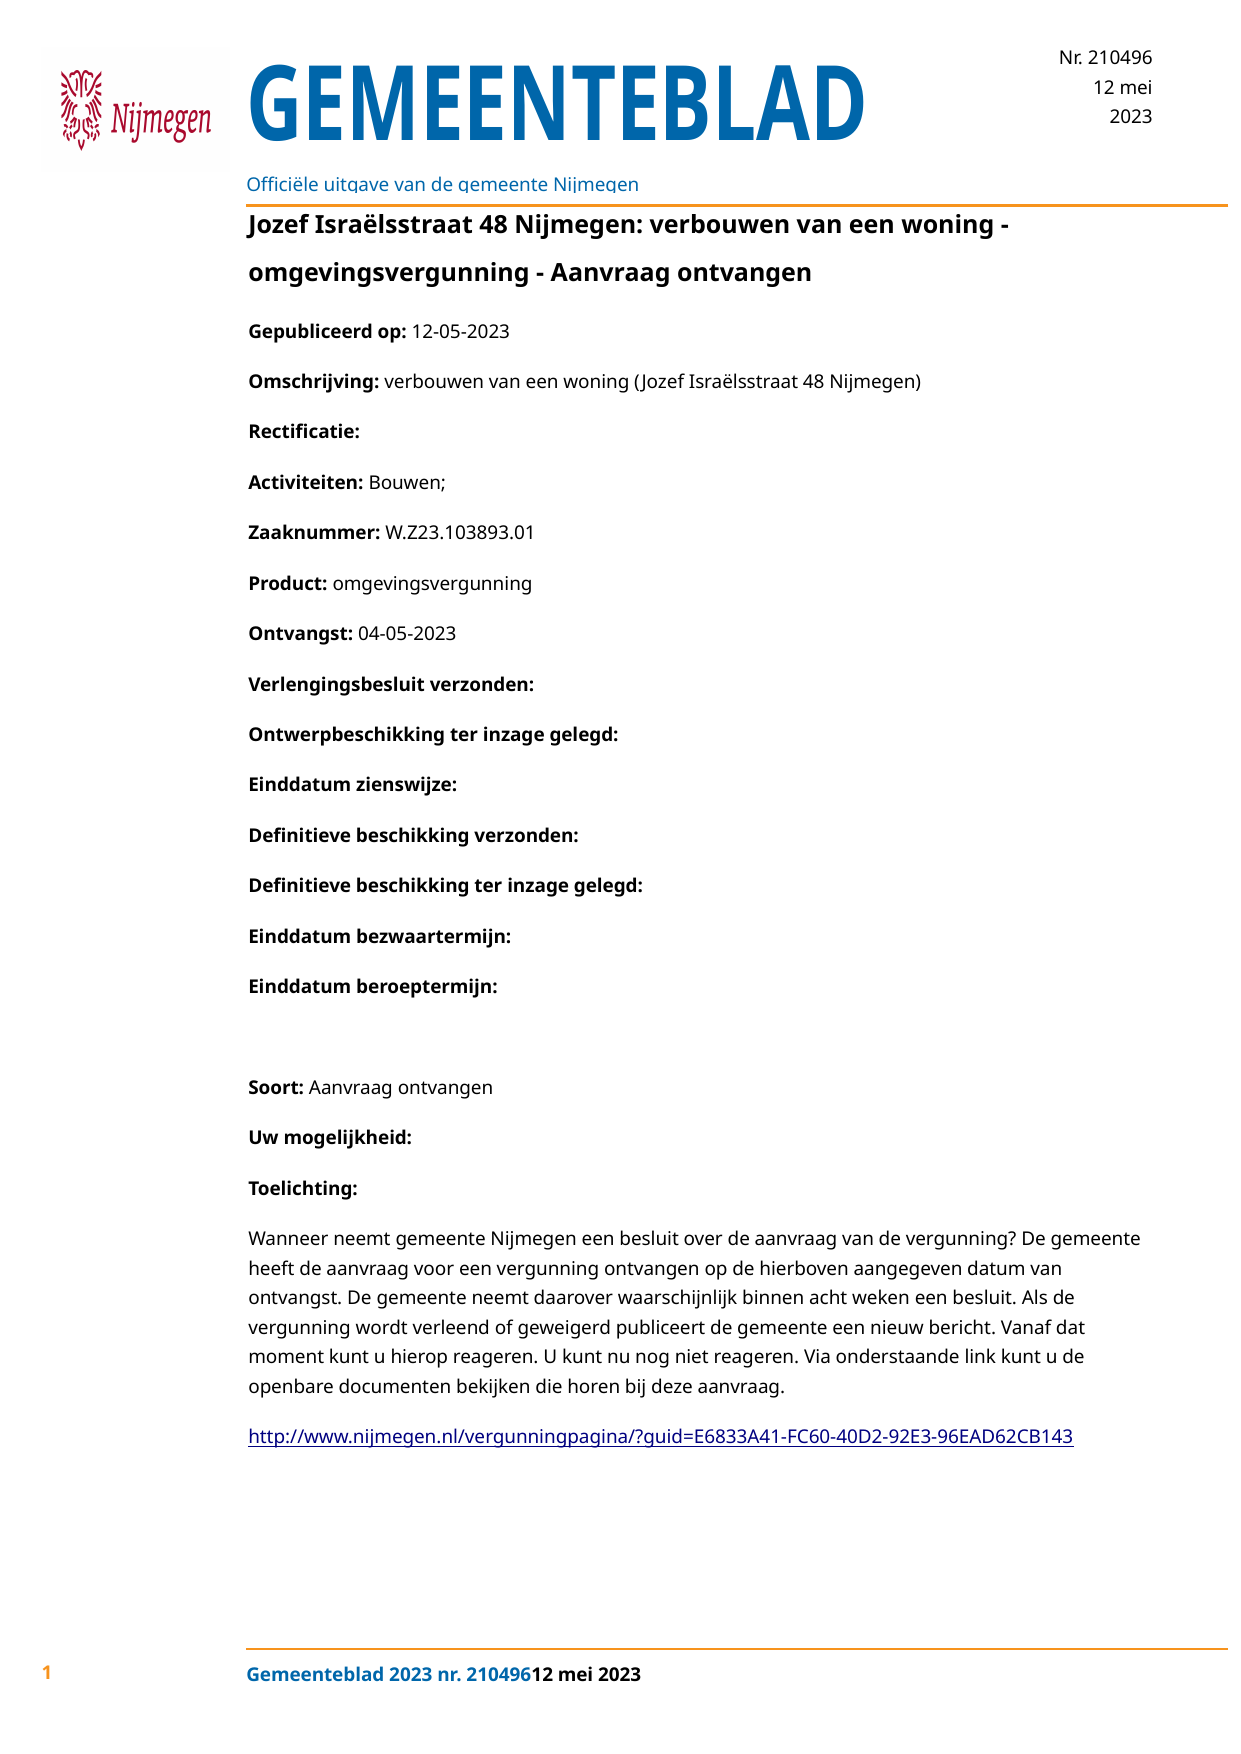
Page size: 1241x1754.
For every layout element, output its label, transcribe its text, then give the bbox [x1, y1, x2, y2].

text Soort: Aanvraag ontvangen [248, 1074, 1152, 1100]
text Einddatum zienswijze: [248, 772, 1152, 797]
text Definitieve beschikking ter inzage gelegd: [248, 872, 1152, 898]
text http://www.nijmegen.nl/vergunningpagina/?guid=E6833A41-FC60-40D2-92E3-96EAD62CB143 [248, 1424, 1152, 1449]
text Verlengingsbesluit verzonden: [248, 671, 1152, 697]
text Zaaknummer: W.Z23.103893.01 [248, 519, 1152, 545]
text Toelichting: [248, 1175, 1152, 1201]
text Wanneer neemt gemeente Nijmegen een besluit over de aanvraag van de vergunning? De gemeente heeft de aanvraag voor een vergunning ontvangen op de hierboven aangegeven datum van ontvangst. De gemeente neemt daarover waarschijnlijk binnen acht weken een besluit. Als de vergunning wordt verleend of geweigerd publiceert de gemeente een nieuw bericht. Vanaf dat moment kunt u hierop reageren. U kunt nu nog niet reageren. Via onderstaande link kunt u de openbare documenten bekijken die horen bij deze aanvraag. [248, 1225, 1152, 1399]
text Einddatum bezwaartermijn: [248, 923, 1152, 949]
text Uw mogelijkheid: [248, 1124, 1152, 1150]
text Activiteiten: Bouwen; [248, 469, 1152, 495]
text Definitieve beschikking verzonden: [248, 822, 1152, 848]
picture [41, 47, 231, 172]
text Einddatum beroeptermijn: [248, 973, 1152, 999]
text Omschrijving: verbouwen van een woning (Jozef Israëlsstraat 48 Nijmegen) [248, 368, 1152, 394]
text Product: omgevingsvergunning [248, 570, 1152, 596]
text Rectificatie: [248, 419, 1152, 444]
text Gepubliceerd op: 12-05-2023 [248, 318, 1152, 344]
text Ontwerpbeschikking ter inzage gelegd: [248, 721, 1152, 747]
text Jozef Israëlsstraat 48 Nijmegen: verbouwen van een woning - omgevingsvergunning - Aanvraag ontvangen [248, 207, 1152, 288]
text Ontvangst: 04-05-2023 [248, 620, 1152, 646]
